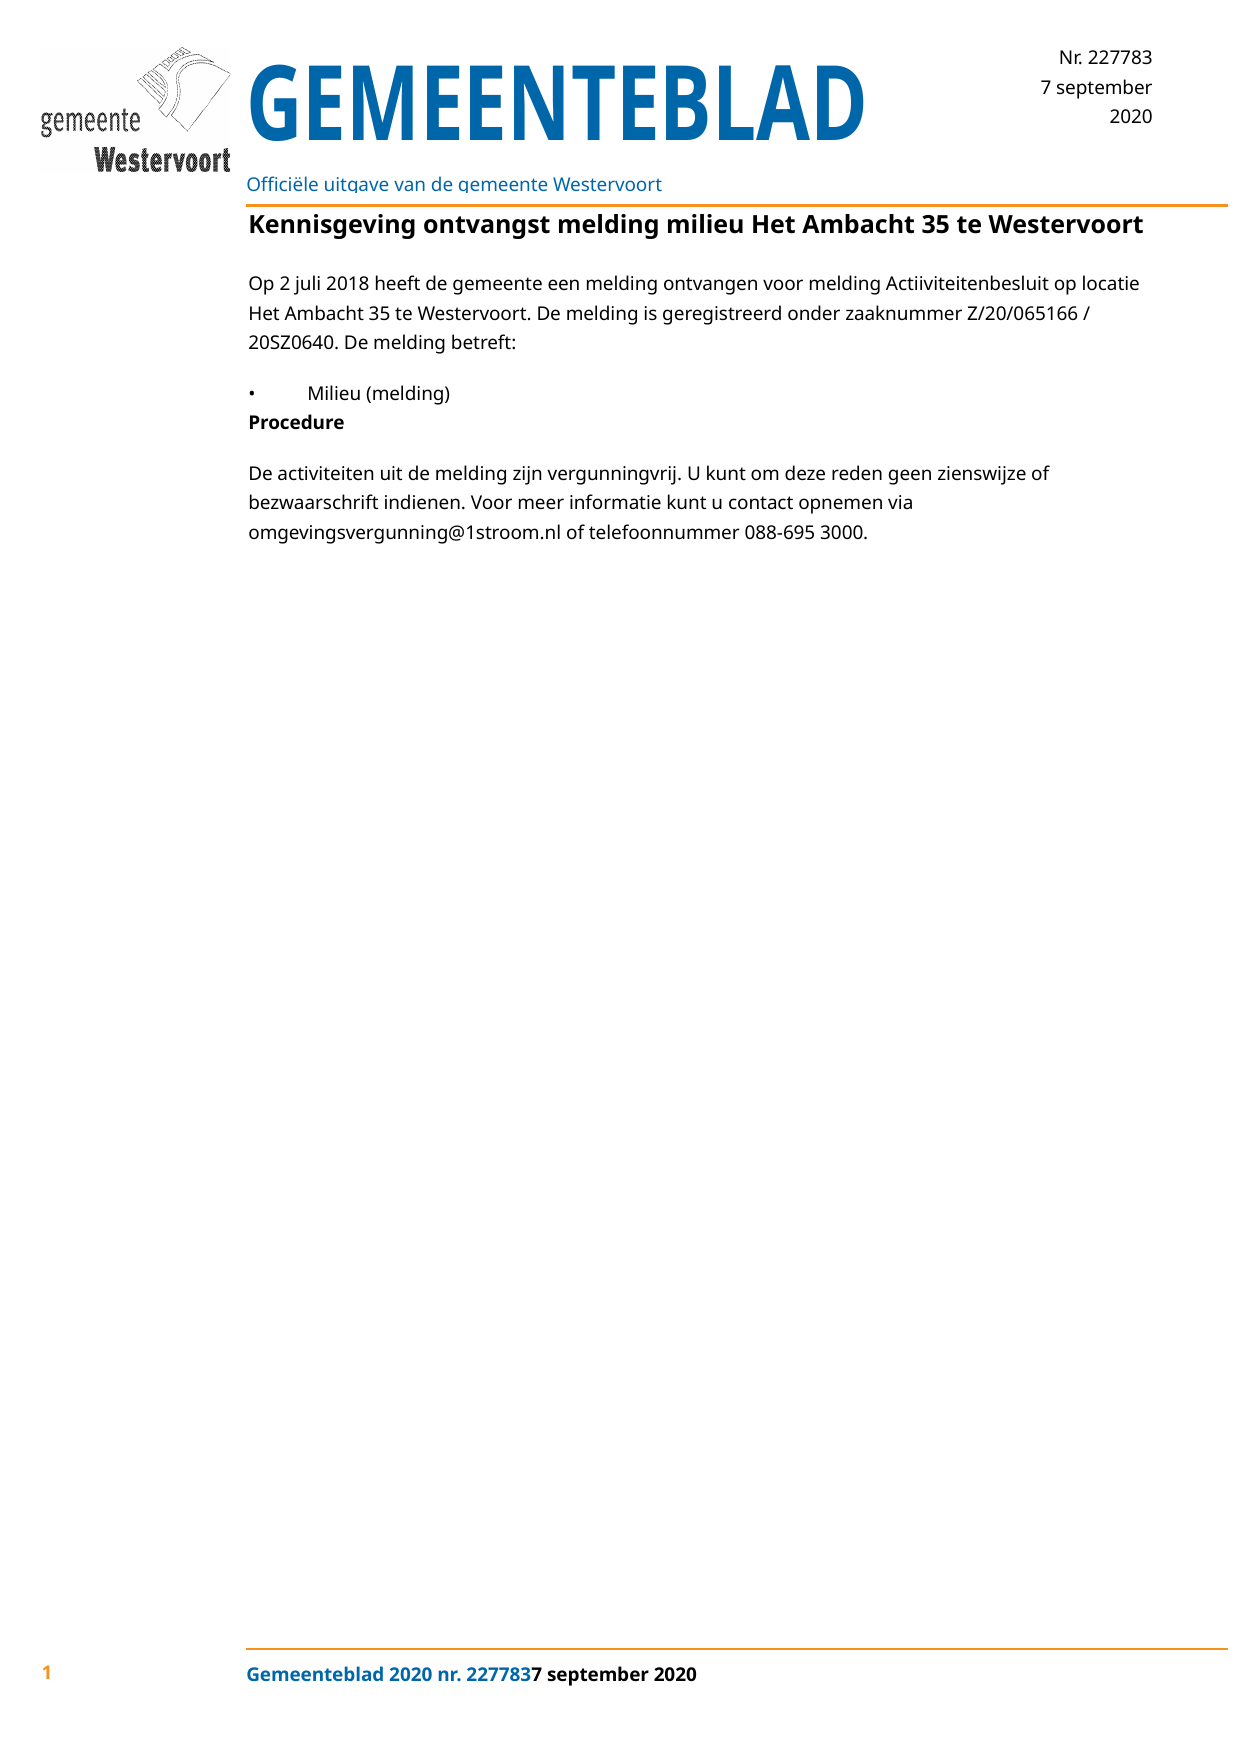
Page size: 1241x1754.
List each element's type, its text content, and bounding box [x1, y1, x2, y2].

list Milieu (melding) [248, 380, 1152, 406]
text Op 2 juli 2018 heeft de gemeente een melding ontvangen voor melding Actiiviteitenbesluit op locatie Het Ambacht 35 te Westervoort. De melding is geregistreerd onder zaaknummer Z/20/065166 / 20SZ0640. De melding betreft: [248, 270, 1152, 355]
text De activiteiten uit de melding zijn vergunningvrij. U kunt om deze reden geen zienswijze of bezwaarschrift indienen. Voor meer informatie kunt u contact opnemen via omgevingsvergunning@1stroom.nl of telefoonnummer 088-695 3000. [248, 460, 1152, 545]
text Kennisgeving ontvangst melding milieu Het Ambacht 35 te Westervoort [248, 207, 1152, 241]
picture [41, 47, 231, 172]
text Procedure [248, 409, 1152, 435]
